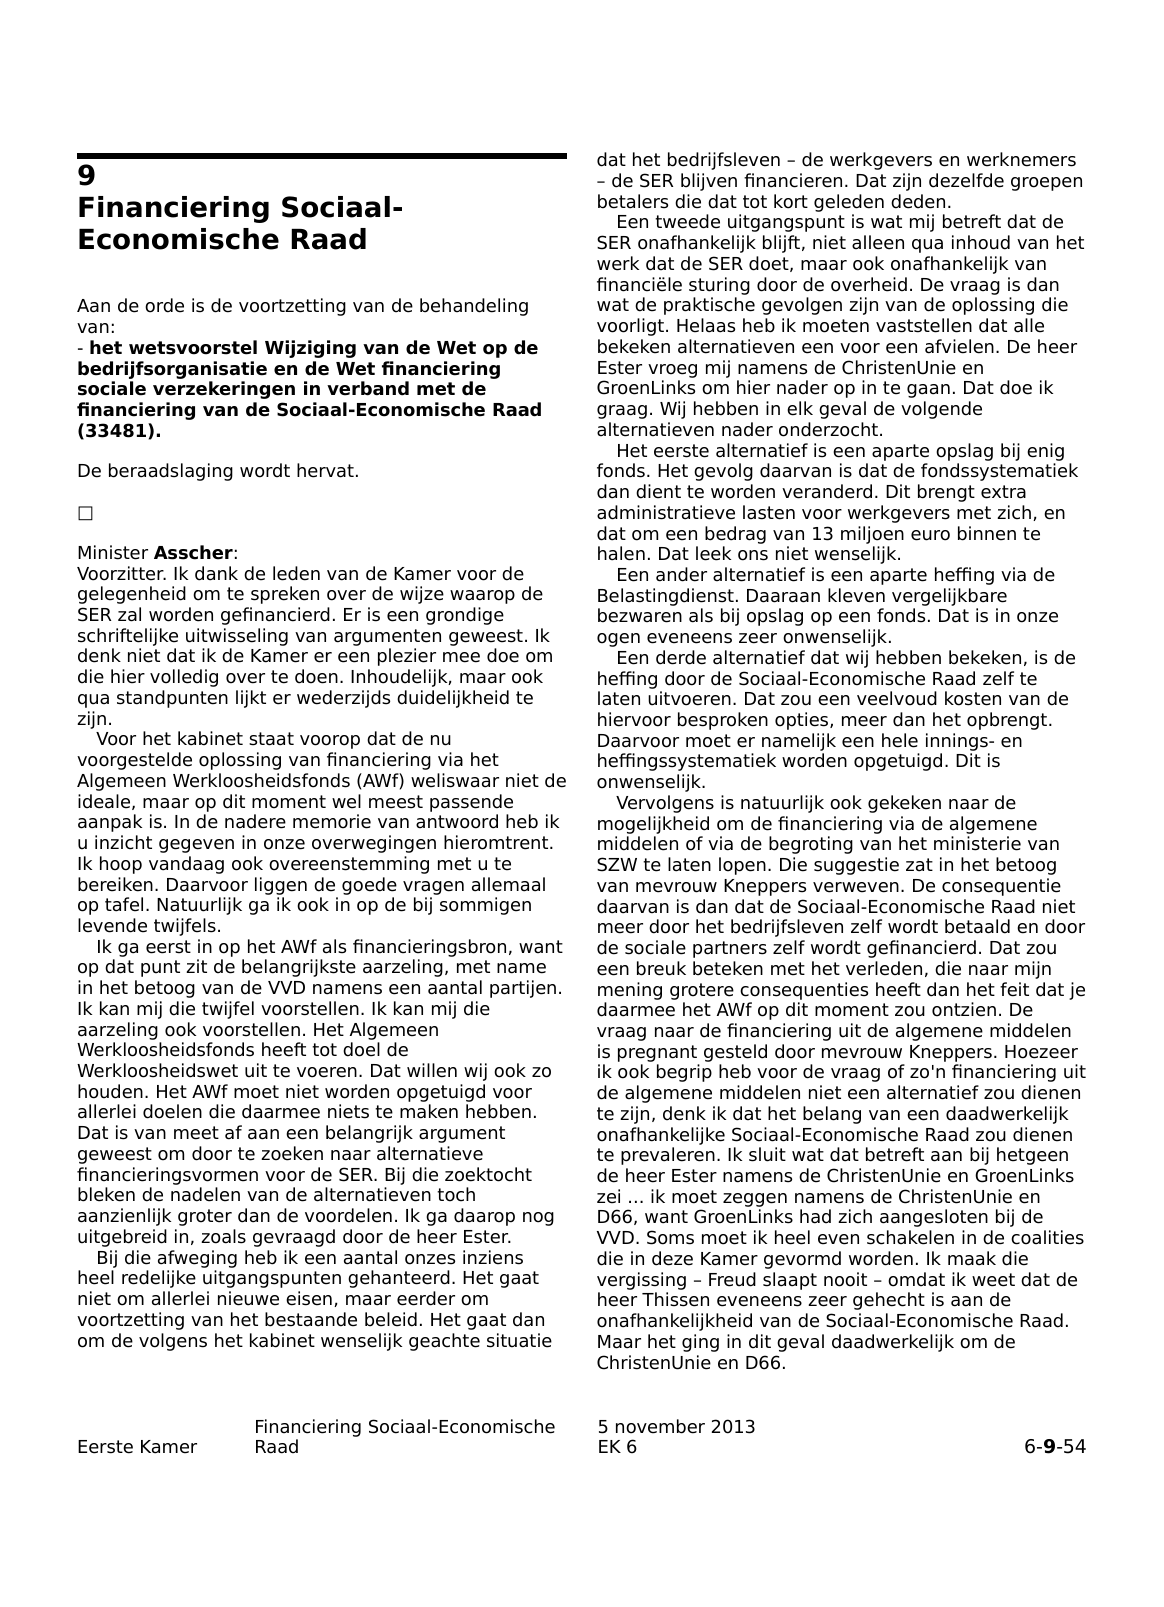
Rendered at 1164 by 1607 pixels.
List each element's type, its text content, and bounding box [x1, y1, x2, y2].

text Bij die afweging heb ik een aantal onzes inziens heel redelijke uitgangspunten gehanteerd. Het gaat niet om allerlei nieuwe eisen, maar eerder om voortzetting van het bestaande beleid. Het gaat dan om de volgens het kabinet wenselijk geachte situatie [77, 1247, 567, 1351]
text Ik ga eerst in op het AWf als financieringsbron, want op dat punt zit de belangrijkste aarzeling, met name in het betoog van de VVD namens een aantal partijen. Ik kan mij die twijfel voorstellen. Ik kan mij die aarzeling ook voorstellen. Het Algemeen Werkloosheidsfonds heeft tot doel de Werkloosheidswet uit te voeren. Dat willen wij ook zo houden. Het AWf moet niet worden opgetuigd voor allerlei doelen die daarmee niets te maken hebben. Dat is van meet af aan een belangrijk argument geweest om door te zoeken naar alternatieve financieringsvormen voor de SER. Bij die zoektocht bleken de nadelen van de alternatieven toch aanzienlijk groter dan de voordelen. Ik ga daarop nog uitgebreid in, zoals gevraagd door de heer Ester. [77, 937, 567, 1247]
text □ [77, 502, 567, 523]
text - het wetsvoorstel Wijziging van de Wet op de bedrijfsorganisatie en de Wet financiering sociale verzekeringen in verband met de financiering van de Sociaal-Economische Raad (33481). [77, 338, 567, 441]
text Het eerste alternatief is een aparte opslag bij enig fonds. Het gevolg daarvan is dat de fondssystematiek dan dient te worden veranderd. Dit brengt extra administratieve lasten voor werkgevers met zich, en dat om een bedrag van 13 miljoen euro binnen te halen. Dat leek ons niet wenselijk. [596, 440, 1087, 565]
text De beraadslaging wordt hervat. [77, 461, 567, 482]
text Voor het kabinet staat voorop dat de nu voorgestelde oplossing van financiering via het Algemeen Werkloosheidsfonds (AWf) weliswaar niet de ideale, maar op dit moment wel meest passende aanpak is. In de nadere memorie van antwoord heb ik u inzicht gegeven in onze overwegingen hieromtrent. Ik hoop vandaag ook overeenstemming met u te bereiken. Daarvoor liggen de goede vragen allemaal op tafel. Natuurlijk ga ik ook in op de bij sommigen levende twijfels. [77, 729, 567, 937]
text Minister Asscher: [77, 543, 567, 563]
text Voorzitter. Ik dank de leden van de Kamer voor de gelegenheid om te spreken over de wijze waarop de SER zal worden gefinancierd. Er is een grondige schriftelijke uitwisseling van argumenten geweest. Ik denk niet dat ik de Kamer er een plezier mee doe om die hier volledig over te doen. Inhoudelijk, maar ook qua standpunten lijkt er wederzijds duidelijkheid te zijn. [77, 563, 567, 729]
text Een derde alternatief dat wij hebben bekeken, is de heffing door de Sociaal-Economische Raad zelf te laten uitvoeren. Dat zou een veelvoud kosten van de hiervoor besproken opties, meer dan het opbrengt. Daarvoor moet er namelijk een hele innings- en heffingssystematiek worden opgetuigd. Dit is onwenselijk. [596, 648, 1087, 793]
text dat het bedrijfsleven – de werkgevers en werknemers – de SER blijven financieren. Dat zijn dezelfde groepen betalers die dat tot kort geleden deden. [596, 150, 1087, 212]
text Vervolgens is natuurlijk ook gekeken naar de mogelijkheid om de financiering via de algemene middelen of via de begroting van het ministerie van SZW te laten lopen. Die suggestie zat in het betoog van mevrouw Kneppers verweven. De consequentie daarvan is dan dat de Sociaal-Economische Raad niet meer door het bedrijfsleven zelf wordt betaald en door de sociale partners zelf wordt gefinancierd. Dat zou een breuk beteken met het verleden, die naar mijn mening grotere consequenties heeft dan het feit dat je daarmee het AWf op dit moment zou ontzien. De vraag naar de financiering uit de algemene middelen is pregnant gesteld door mevrouw Kneppers. Hoezeer ik ook begrip heb voor de vraag of zo'n financiering uit de algemene middelen niet een alternatief zou dienen te zijn, denk ik dat het belang van een daadwerkelijk onafhankelijke Sociaal-Economische Raad zou dienen te prevaleren. Ik sluit wat dat betreft aan bij hetgeen de heer Ester namens de ChristenUnie en GroenLinks zei ... ik moet zeggen namens de ChristenUnie en D66, want GroenLinks had zich aangesloten bij de VVD. Soms moet ik heel even schakelen in de coalities die in deze Kamer gevormd worden. Ik maak die vergissing – Freud slaapt nooit – omdat ik weet dat de heer Thissen eveneens zeer gehecht is aan de onafhankelijkheid van de Sociaal-Economische Raad. Maar het ging in dit geval daadwerkelijk om de ChristenUnie en D66. [596, 793, 1087, 1373]
text Aan de orde is de voortzetting van de behandeling van: [77, 296, 567, 338]
text Een tweede uitgangspunt is wat mij betreft dat de SER onafhankelijk blijft, niet alleen qua inhoud van het werk dat de SER doet, maar ook onafhankelijk van financiële sturing door de overheid. De vraag is dan wat de praktische gevolgen zijn van de oplossing die voorligt. Helaas heb ik moeten vaststellen dat alle bekeken alternatieven een voor een afvielen. De heer Ester vroeg mij namens de ChristenUnie en GroenLinks om hier nader op in te gaan. Dat doe ik graag. Wij hebben in elk geval de volgende alternatieven nader onderzocht. [596, 212, 1087, 440]
text Een ander alternatief is een aparte heffing via de Belastingdienst. Daaraan kleven vergelijkbare bezwaren als bij opslag op een fonds. Dat is in onze ogen eveneens zeer onwenselijk. [596, 565, 1087, 648]
title 9 Financiering Sociaal-Economische Raad [77, 159, 567, 256]
